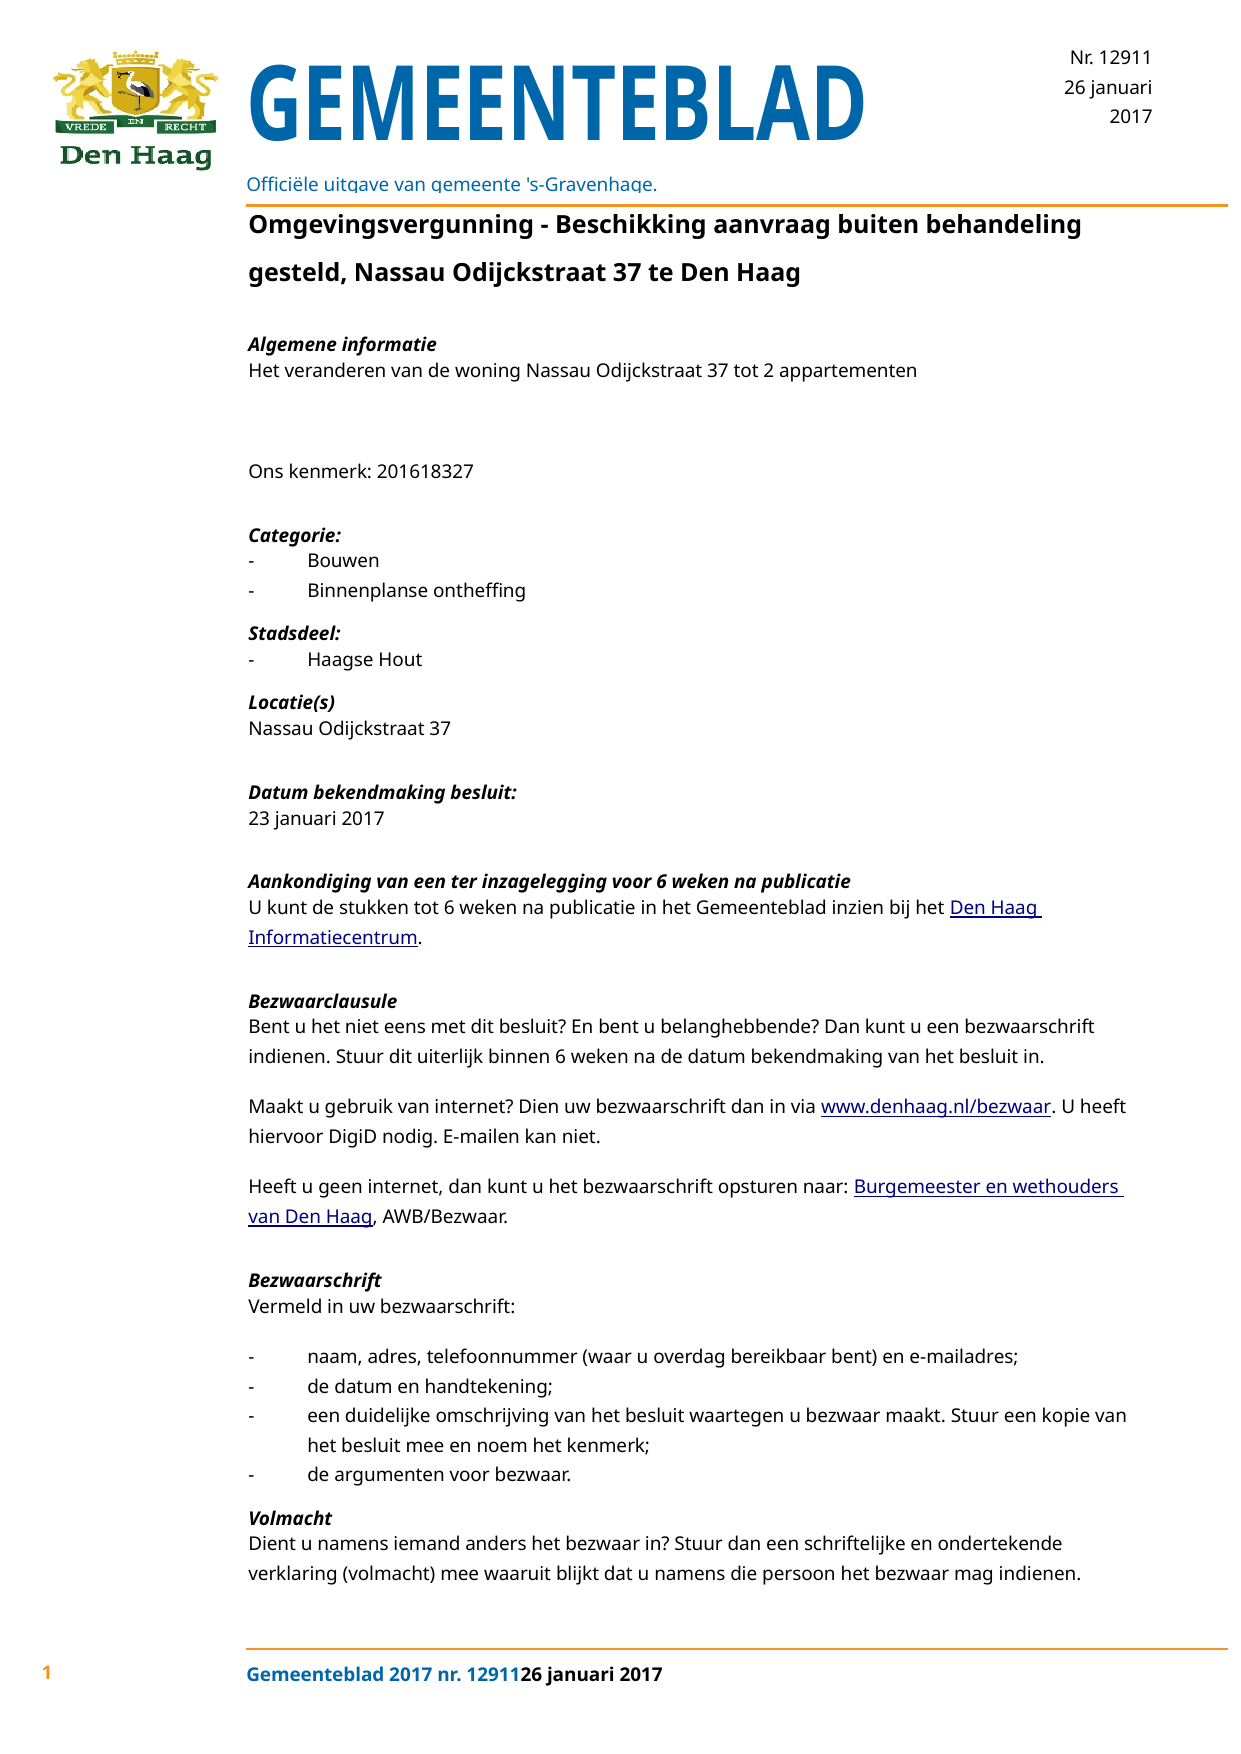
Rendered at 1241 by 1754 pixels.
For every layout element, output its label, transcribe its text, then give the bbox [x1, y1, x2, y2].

text Aankondiging van een ter inzagelegging voor 6 weken na publicatie [248, 869, 1152, 894]
text Het veranderen van de woning Nassau Odijckstraat 37 tot 2 appartementen [248, 357, 1152, 383]
list de datum en handtekening; [248, 1373, 1152, 1399]
list Binnenplanse ontheffing [248, 577, 1152, 603]
text Dient u namens iemand anders het bezwaar in? Stuur dan een schriftelijke en ondertekende verklaring (volmacht) mee waaruit blijkt dat u namens die persoon het bezwaar mag indienen. [248, 1531, 1152, 1586]
list Bouwen [248, 548, 1152, 573]
text Bent u het niet eens met dit besluit? En bent u belanghebbende? Dan kunt u een bezwaarschrift indienen. Stuur dit uiterlijk binnen 6 weken na de datum bekendmaking van het besluit in. [248, 1014, 1152, 1069]
text Heeft u geen internet, dan kunt u het bezwaarschrift opsturen naar: Burgemeester en wethouders van Den Haag, AWB/Bezwaar. [248, 1174, 1152, 1229]
text Ons kenmerk: 201618327 [248, 458, 1152, 484]
list naam, adres, telefoonnummer (waar u overdag bereikbaar bent) en e-mailadres; [248, 1343, 1152, 1369]
list Haagse Hout [248, 646, 1152, 672]
text Locatie(s) [248, 689, 1152, 715]
picture [41, 47, 231, 172]
text Nassau Odijckstraat 37 [248, 715, 1152, 741]
text Omgevingsvergunning - Beschikking aanvraag buiten behandeling gesteld, Nassau Odijckstraat 37 te Den Haag [248, 207, 1152, 288]
text U kunt de stukken tot 6 weken na publicatie in het Gemeenteblad inzien bij het Den Haag Informatiecentrum. [248, 894, 1152, 950]
text Volmacht [248, 1505, 1152, 1531]
text Algemene informatie [248, 331, 1152, 357]
text Vermeld in uw bezwaarschrift: [248, 1293, 1152, 1319]
text Bezwaarclausule [248, 988, 1152, 1014]
text Maakt u gebruik van internet? Dien uw bezwaarschrift dan in via www.denhaag.nl/bezwaar. U heeft hiervoor DigiD nodig. E-mailen kan niet. [248, 1094, 1152, 1149]
text 23 januari 2017 [248, 805, 1152, 830]
list de argumenten voor bezwaar. [248, 1462, 1152, 1487]
text Bezwaarschrift [248, 1267, 1152, 1293]
text Stadsdeel: [248, 620, 1152, 646]
text Categorie: [248, 522, 1152, 548]
text Datum bekendmaking besluit: [248, 779, 1152, 805]
list een duidelijke omschrijving van het besluit waartegen u bezwaar maakt. Stuur een kopie van het besluit mee en noem het kenmerk; [248, 1402, 1152, 1458]
